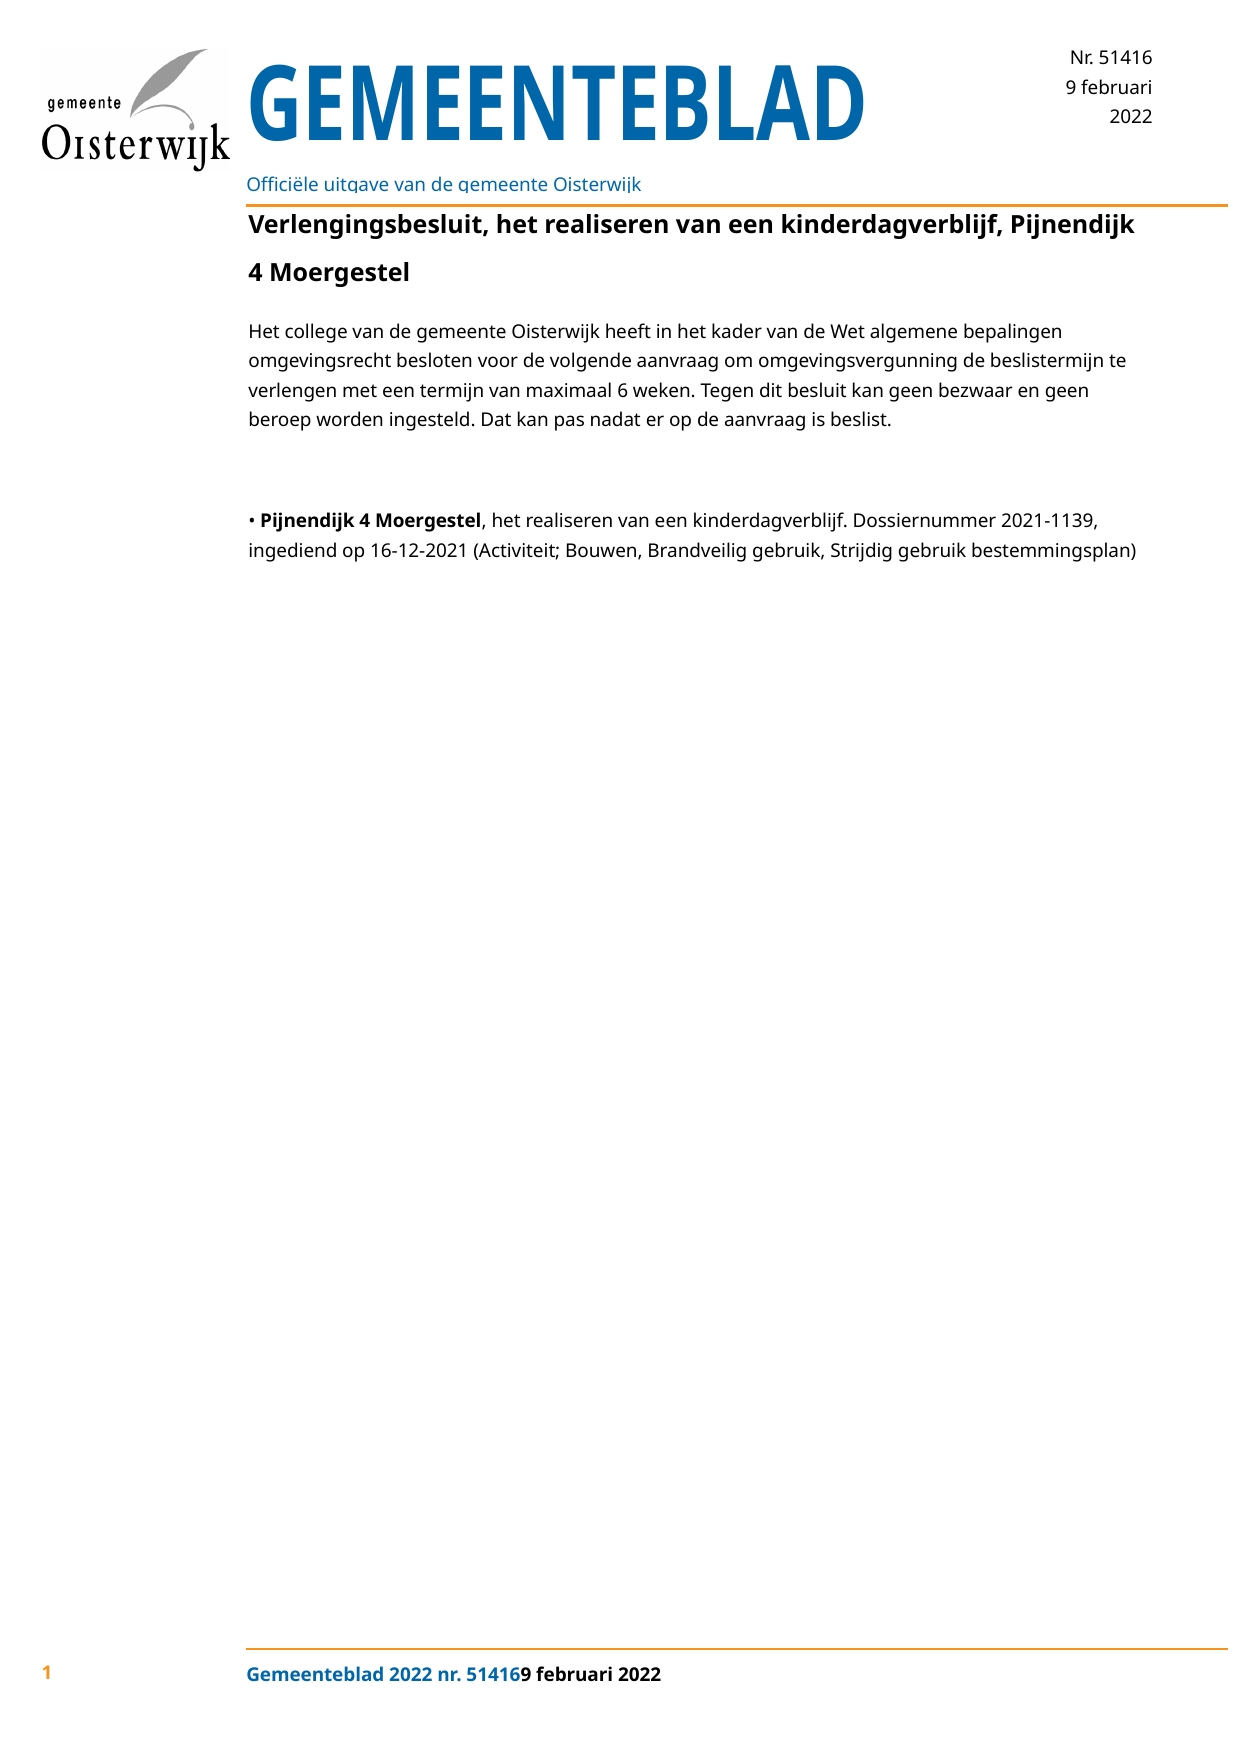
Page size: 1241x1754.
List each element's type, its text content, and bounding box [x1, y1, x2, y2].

text Het college van de gemeente Oisterwijk heeft in het kader van de Wet algemene bepalingen omgevingsrecht besloten voor de volgende aanvraag om omgevingsvergunning de beslistermijn te verlengen met een termijn van maximaal 6 weken. Tegen dit besluit kan geen bezwaar en geen beroep worden ingesteld. Dat kan pas nadat er op de aanvraag is beslist. [248, 318, 1152, 432]
picture [41, 47, 231, 172]
text Verlengingsbesluit, het realiseren van een kinderdagverblijf, Pijnendijk 4 Moergestel [248, 207, 1152, 288]
text • Pijnendijk 4 Moergestel, het realiseren van een kinderdagverblijf. Dossiernummer 2021-1139, ingediend op 16-12-2021 (Activiteit; Bouwen, Brandveilig gebruik, Strijdig gebruik bestemmingsplan) [248, 507, 1152, 563]
